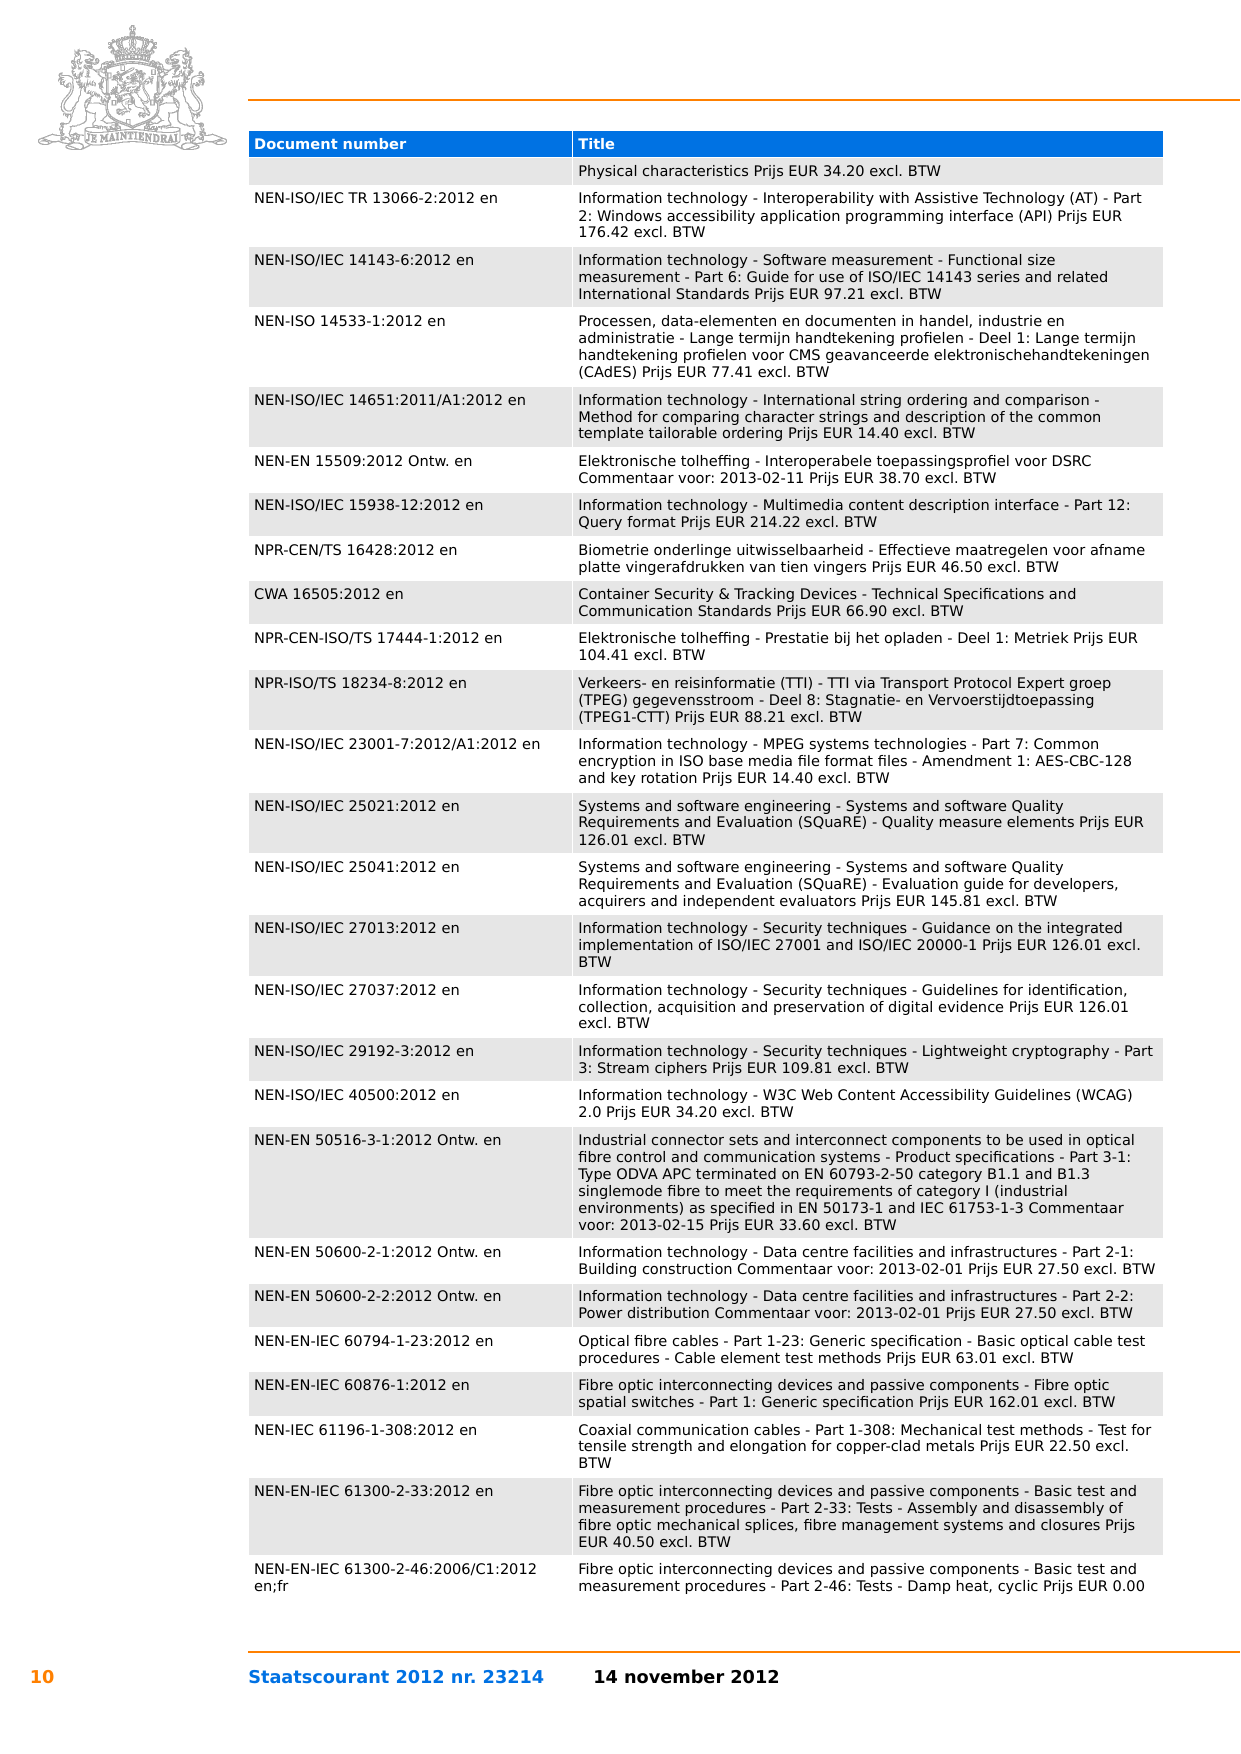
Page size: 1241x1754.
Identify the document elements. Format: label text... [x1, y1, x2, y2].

table_cell NEN-ISO/IEC 40500:2012 en [249, 1083, 572, 1126]
table_cell Information technology - International string ordering and comparison - Method for comparing character strings and description of the common template tailorable ordering Prijs EUR 14.40 excl. BTW [573, 387, 1163, 447]
table_cell NEN-EN 15509:2012 Ontw. en [249, 448, 572, 491]
table_cell Processen, data-elementen en documenten in handel, industrie en administratie - Lange termijn handtekening profielen - Deel 1: Lange termijn handtekening profielen voor CMS geavanceerde elektronischehandtekeningen (CAdES) Prijs EUR 77.41 excl. BTW [573, 309, 1163, 386]
table_cell Optical fibre cables - Part 1-23: Generic specification - Basic optical cable test procedures - Cable element test methods Prijs EUR 63.01 excl. BTW [573, 1328, 1163, 1371]
table_cell NEN-EN-IEC 61300-2-46:2006/C1:2012 en;fr [249, 1556, 572, 1600]
table_cell NPR-CEN/TS 16428:2012 en [249, 537, 572, 580]
table_cell Information technology - Security techniques - Guidelines for identification, collection, acquisition and preservation of digital evidence Prijs EUR 126.01 excl. BTW [573, 977, 1163, 1037]
table_cell NEN-EN 50516-3-1:2012 Ontw. en [249, 1127, 572, 1238]
table_cell NEN-ISO/IEC 23001-7:2012/A1:2012 en [249, 731, 572, 792]
table_cell Verkeers- en reisinformatie (TTI) - TTI via Transport Protocol Expert groep (TPEG) gegevensstroom - Deel 8: Stagnatie- en Vervoerstijdtoepassing (TPEG1-CTT) Prijs EUR 88.21 excl. BTW [573, 670, 1163, 730]
table_cell Elektronische tolheffing - Prestatie bij het opladen - Deel 1: Metriek Prijs EUR 104.41 excl. BTW [573, 626, 1163, 669]
table_cell Fibre optic interconnecting devices and passive components - Fibre optic spatial switches - Part 1: Generic specification Prijs EUR 162.01 excl. BTW [573, 1372, 1163, 1416]
table_cell NEN-IEC 61196-1-308:2012 en [249, 1417, 572, 1477]
table_cell Fibre optic interconnecting devices and passive components - Basic test and measurement procedures - Part 2-33: Tests - Assembly and disassembly of fibre optic mechanical splices, fibre management systems and closures Prijs EUR 40.50 excl. BTW [573, 1478, 1163, 1555]
table_cell Fibre optic interconnecting devices and passive components - Basic test and measurement procedures - Part 2-46: Tests - Damp heat, cyclic Prijs EUR 0.00 [573, 1556, 1163, 1600]
table_cell NEN-ISO/IEC 27037:2012 en [249, 977, 572, 1037]
table_cell NEN-ISO/IEC 14651:2011/A1:2012 en [249, 387, 572, 447]
table_cell NPR-ISO/TS 18234-8:2012 en [249, 670, 572, 730]
table_cell NEN-ISO/IEC 15938-12:2012 en [249, 493, 572, 536]
table_cell Information technology - Data centre facilities and infrastructures - Part 2-1: Building construction Commentaar voor: 2013-02-01 Prijs EUR 27.50 excl. BTW [573, 1239, 1163, 1282]
table_cell NEN-EN-IEC 61300-2-33:2012 en [249, 1478, 572, 1555]
table_cell Information technology - Interoperability with Assistive Technology (AT) - Part 2: Windows accessibility application programming interface (API) Prijs EUR 176.42 excl. BTW [573, 186, 1163, 246]
table_cell NEN-EN-IEC 60794-1-23:2012 en [249, 1328, 572, 1371]
table_cell Information technology - Software measurement - Functional size measurement - Part 6: Guide for use of ISO/IEC 14143 series and related International Standards Prijs EUR 97.21 excl. BTW [573, 247, 1163, 307]
table_cell Information technology - Security techniques - Guidance on the integrated implementation of ISO/IEC 27001 and ISO/IEC 20000-1 Prijs EUR 126.01 excl. BTW [573, 915, 1163, 976]
table_cell NPR-CEN-ISO/TS 17444-1:2012 en [249, 626, 572, 669]
table_cell NEN-ISO/IEC TR 13066-2:2012 en [249, 186, 572, 246]
table_cell NEN-EN 50600-2-2:2012 Ontw. en [249, 1284, 572, 1327]
table_cell Information technology - Data centre facilities and infrastructures - Part 2-2: Power distribution Commentaar voor: 2013-02-01 Prijs EUR 27.50 excl. BTW [573, 1284, 1163, 1327]
table_cell [249, 158, 572, 185]
table_cell Biometrie onderlinge uitwisselbaarheid - Effectieve maatregelen voor afname platte vingerafdrukken van tien vingers Prijs EUR 46.50 excl. BTW [573, 537, 1163, 580]
table_header Title [573, 131, 1163, 157]
table_cell Information technology - W3C Web Content Accessibility Guidelines (WCAG) 2.0 Prijs EUR 34.20 excl. BTW [573, 1083, 1163, 1126]
table_cell Information technology - MPEG systems technologies - Part 7: Common encryption in ISO base media file format files - Amendment 1: AES-CBC-128 and key rotation Prijs EUR 14.40 excl. BTW [573, 731, 1163, 792]
table_cell Systems and software engineering - Systems and software Quality Requirements and Evaluation (SQuaRE) - Quality measure elements Prijs EUR 126.01 excl. BTW [573, 793, 1163, 853]
table_cell Industrial connector sets and interconnect components to be used in optical fibre control and communication systems - Product specifications - Part 3-1: Type ODVA APC terminated on EN 60793-2-50 category B1.1 and B1.3 singlemode fibre to meet the requirements of category I (industrial environments) as specified in EN 50173-1 and IEC 61753-1-3 Commentaar voor: 2013-02-15 Prijs EUR 33.60 excl. BTW [573, 1127, 1163, 1238]
picture [38, 25, 227, 150]
table_cell Elektronische tolheffing - Interoperabele toepassingsprofiel voor DSRC Commentaar voor: 2013-02-11 Prijs EUR 38.70 excl. BTW [573, 448, 1163, 491]
table_cell Container Security & Tracking Devices - Technical Specifications and Communication Standards Prijs EUR 66.90 excl. BTW [573, 581, 1163, 624]
table_cell NEN-ISO/IEC 29192-3:2012 en [249, 1038, 572, 1081]
table_cell NEN-ISO 14533-1:2012 en [249, 309, 572, 386]
table_cell Physical characteristics Prijs EUR 34.20 excl. BTW [573, 158, 1163, 185]
table_cell NEN-EN 50600-2-1:2012 Ontw. en [249, 1239, 572, 1282]
table_cell Systems and software engineering - Systems and software Quality Requirements and Evaluation (SQuaRE) - Evaluation guide for developers, acquirers and independent evaluators Prijs EUR 145.81 excl. BTW [573, 854, 1163, 914]
table_cell NEN-ISO/IEC 27013:2012 en [249, 915, 572, 976]
table_cell NEN-EN-IEC 60876-1:2012 en [249, 1372, 572, 1416]
table_cell NEN-ISO/IEC 14143-6:2012 en [249, 247, 572, 307]
table_cell NEN-ISO/IEC 25041:2012 en [249, 854, 572, 914]
table_cell Coaxial communication cables - Part 1-308: Mechanical test methods - Test for tensile strength and elongation for copper-clad metals Prijs EUR 22.50 excl. BTW [573, 1417, 1163, 1477]
table_cell CWA 16505:2012 en [249, 581, 572, 624]
table_header Document number [249, 131, 572, 157]
table_cell Information technology - Security techniques - Lightweight cryptography - Part 3: Stream ciphers Prijs EUR 109.81 excl. BTW [573, 1038, 1163, 1081]
table_cell Information technology - Multimedia content description interface - Part 12: Query format Prijs EUR 214.22 excl. BTW [573, 493, 1163, 536]
table_cell NEN-ISO/IEC 25021:2012 en [249, 793, 572, 853]
